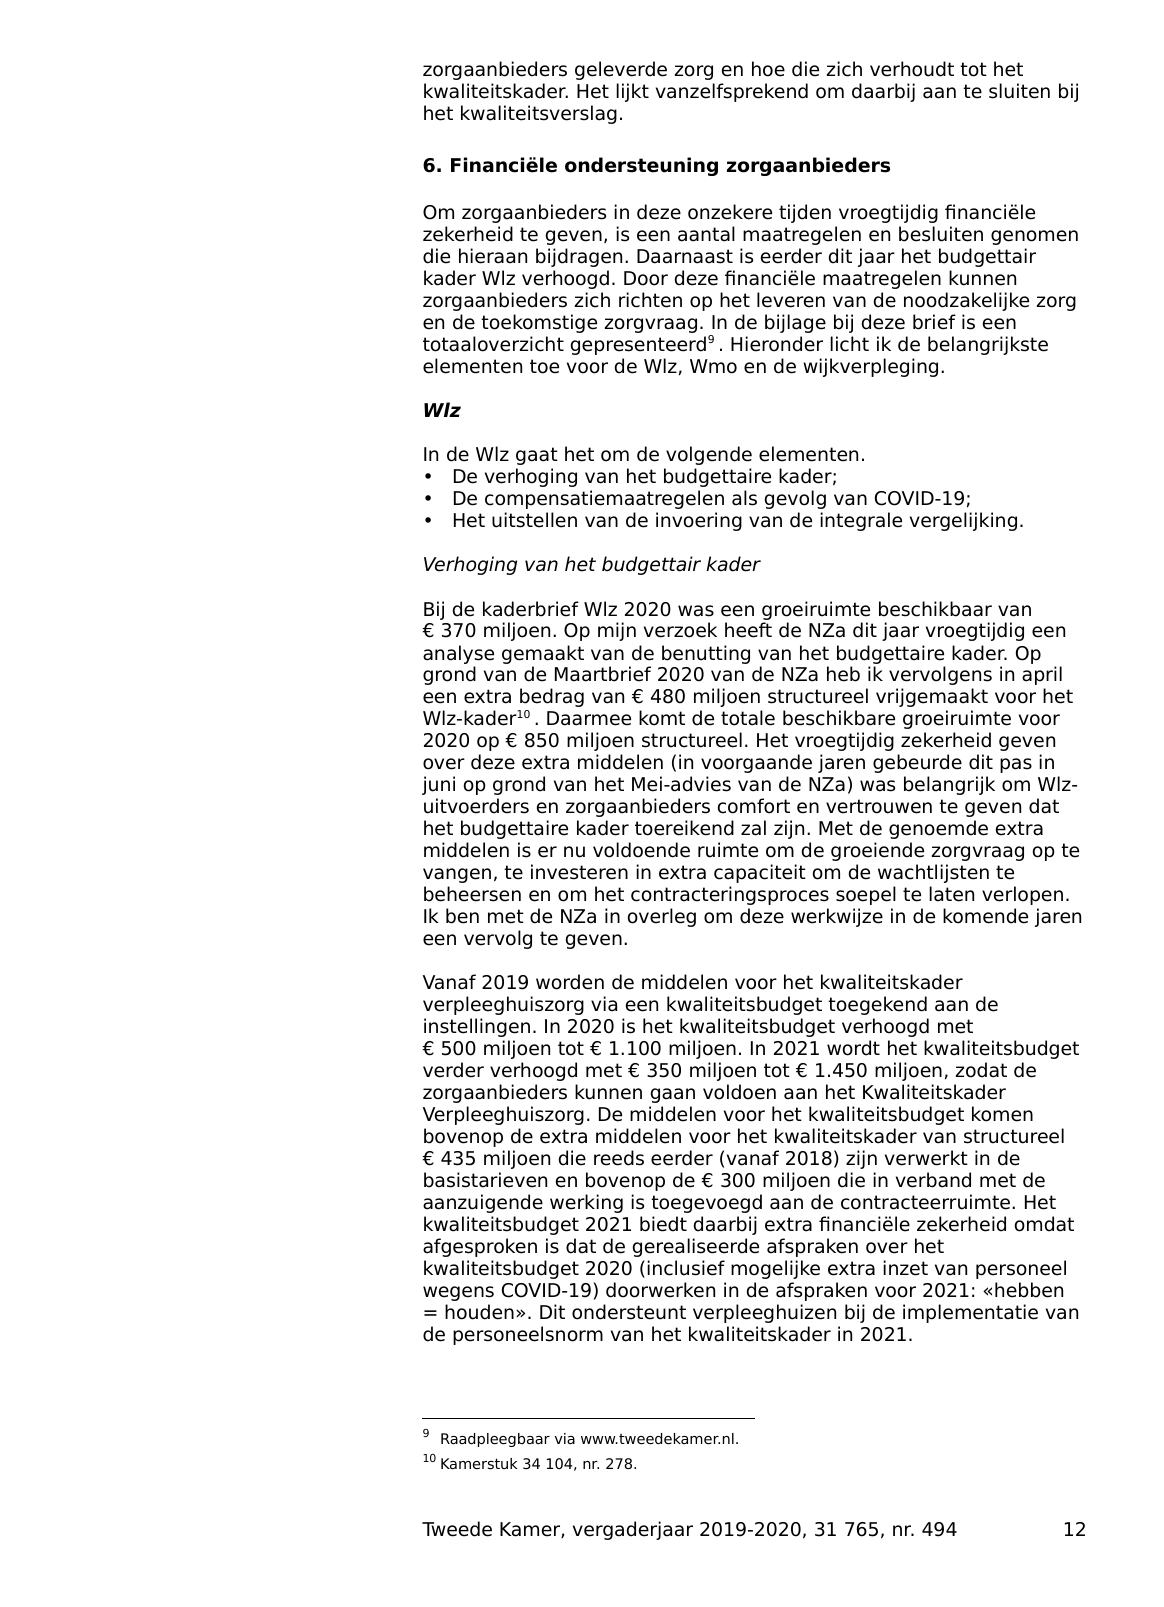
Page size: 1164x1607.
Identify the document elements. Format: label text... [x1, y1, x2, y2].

text Om zorgaanbieders in deze onzekere tijden vroegtijdig financiële zekerheid te geven, is een aantal maatregelen en besluiten genomen die hieraan bijdragen. Daarnaast is eerder dit jaar het budgettair kader Wlz verhoogd. Door deze financiële maatregelen kunnen zorgaanbieders zich richten op het leveren van de noodzakelijke zorg en de toekomstige zorgvraag. In de bijlage bij deze brief is een totaaloverzicht gepresenteerd. Hieronder licht ik de belangrijkste elementen toe voor de Wlz, Wmo en de wijkverpleging. [422, 202, 1087, 378]
text Kamerstuk 34 104, nr. 278. [422, 1452, 1087, 1474]
text Vanaf 2019 worden de middelen voor het kwaliteitskader verpleeghuiszorg via een kwaliteitsbudget toegekend aan de instellingen. In 2020 is het kwaliteitsbudget verhoogd met € 500 miljoen tot € 1.100 miljoen. In 2021 wordt het kwaliteitsbudget verder verhoogd met € 350 miljoen tot € 1.450 miljoen, zodat de zorgaanbieders kunnen gaan voldoen aan het Kwaliteitskader Verpleeghuiszorg. De middelen voor het kwaliteitsbudget komen bovenop de extra middelen voor het kwaliteitskader van structureel € 435 miljoen die reeds eerder (vanaf 2018) zijn verwerkt in de basistarieven en bovenop de € 300 miljoen die in verband met de aanzuigende werking is toegevoegd aan de contracteerruimte. Het kwaliteitsbudget 2021 biedt daarbij extra financiële zekerheid omdat afgesproken is dat de gerealiseerde afspraken over het kwaliteitsbudget 2020 (inclusief mogelijke extra inzet van personeel wegens COVID-19) doorwerken in de afspraken voor 2021: «hebben = houden». Dit ondersteunt verpleeghuizen bij de implementatie van de personeelsnorm van het kwaliteitskader in 2021. [422, 972, 1087, 1346]
text • De compensatiemaatregelen als gevolg van COVID-19; [422, 488, 1087, 510]
text • De verhoging van het budgettaire kader; [422, 466, 1087, 488]
subtitle Wlz [422, 400, 1087, 422]
text In de Wlz gaat het om de volgende elementen. [422, 444, 1087, 466]
subtitle 6. Financiële ondersteuning zorgaanbieders [422, 155, 1087, 177]
text Raadpleegbaar via www.tweedekamer.nl. [422, 1427, 1087, 1449]
text zorgaanbieders geleverde zorg en hoe die zich verhoudt tot het kwaliteitskader. Het lijkt vanzelfsprekend om daarbij aan te sluiten bij het kwaliteitsverslag. [422, 59, 1087, 125]
text • Het uitstellen van de invoering van de integrale vergelijking. [422, 510, 1087, 532]
text Bij de kaderbrief Wlz 2020 was een groeiruimte beschikbaar van € 370 miljoen. Op mijn verzoek heeft de NZa dit jaar vroegtijdig een analyse gemaakt van de benutting van het budgettaire kader. Op grond van de Maartbrief 2020 van de NZa heb ik vervolgens in april een extra bedrag van € 480 miljoen structureel vrijgemaakt voor het Wlz-kader. Daarmee komt de totale beschikbare groeiruimte voor 2020 op € 850 miljoen structureel. Het vroegtijdig zekerheid geven over deze extra middelen (in voorgaande jaren gebeurde dit pas in juni op grond van het Mei-advies van de NZa) was belangrijk om Wlz-uitvoerders en zorgaanbieders comfort en vertrouwen te geven dat het budgettaire kader toereikend zal zijn. Met de genoemde extra middelen is er nu voldoende ruimte om de groeiende zorgvraag op te vangen, te investeren in extra capaciteit om de wachtlijsten te beheersen en om het contracteringsproces soepel te laten verlopen. Ik ben met de NZa in overleg om deze werkwijze in de komende jaren een vervolg te geven. [422, 598, 1087, 950]
subtitle Verhoging van het budgettair kader [422, 554, 1087, 576]
